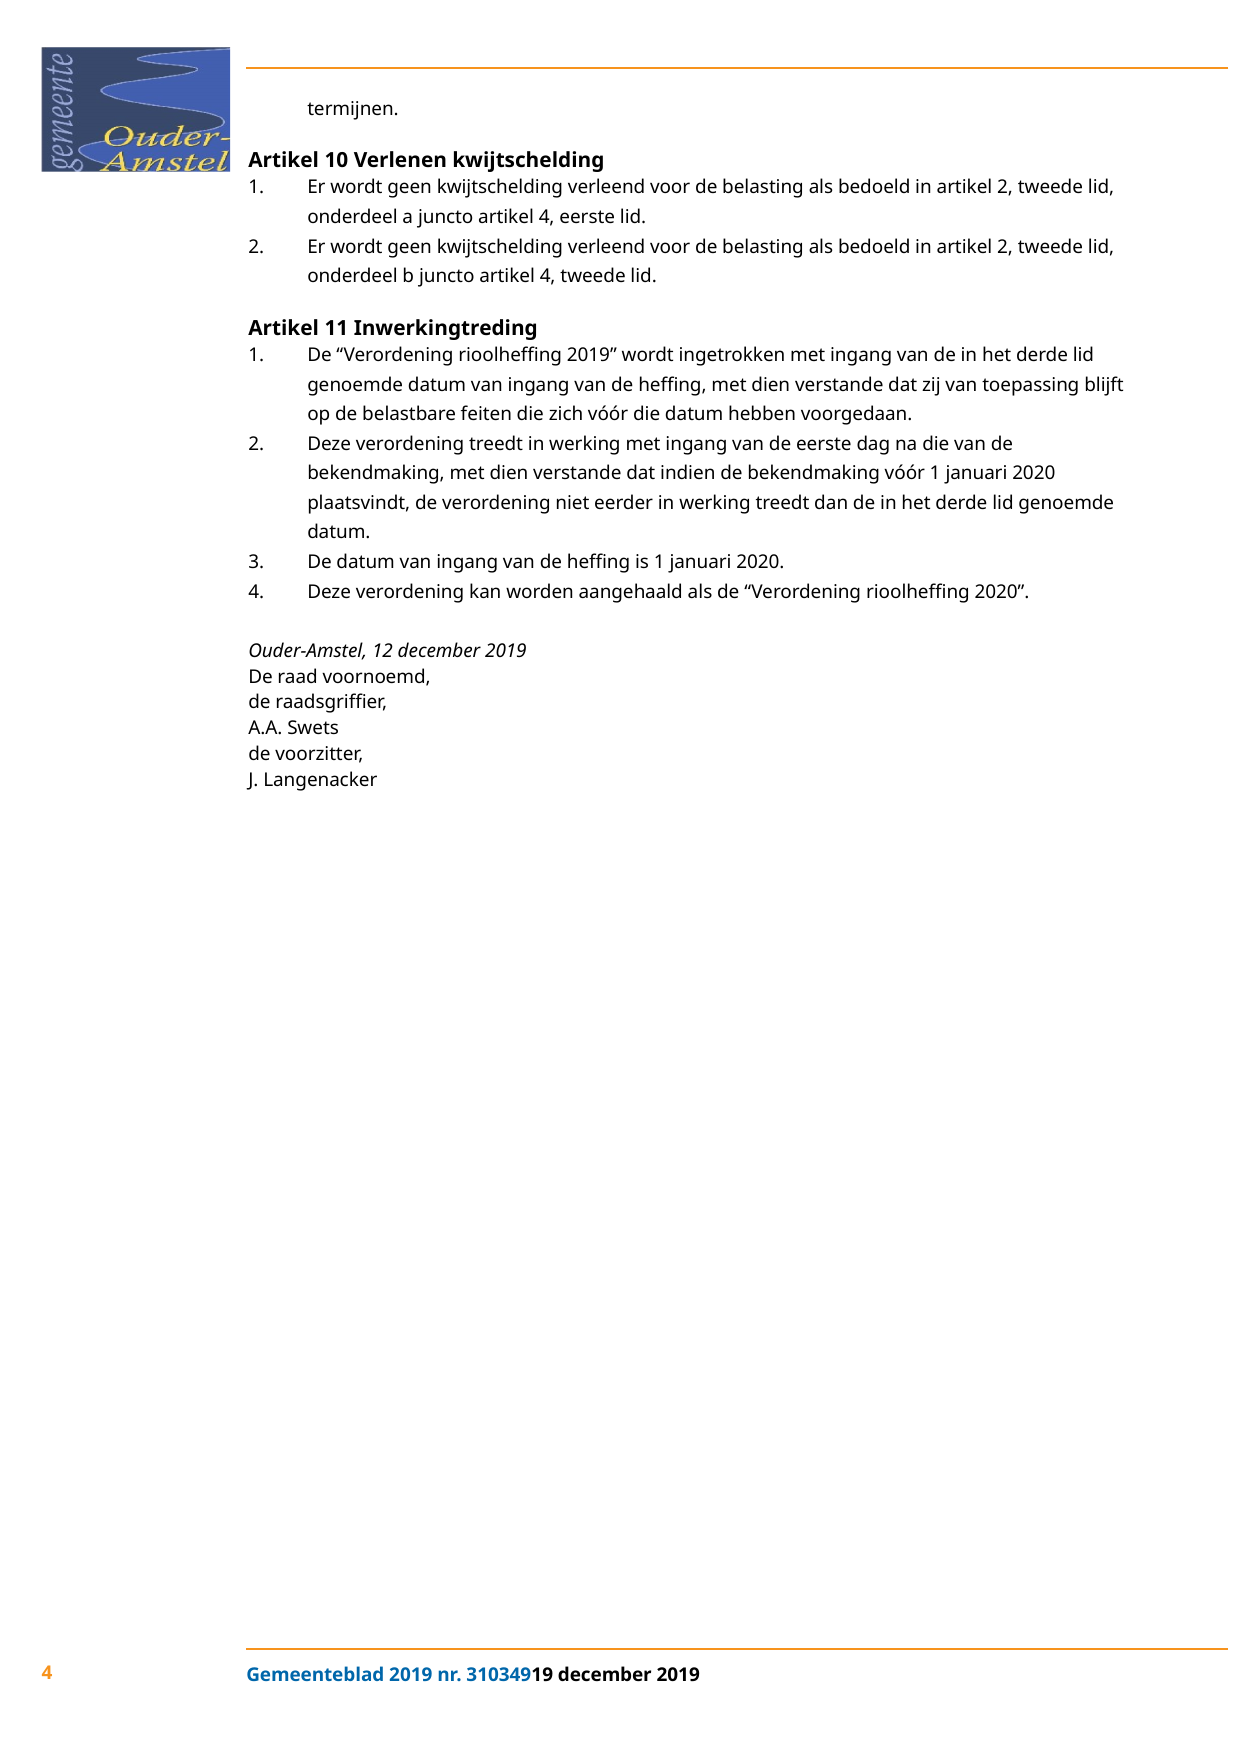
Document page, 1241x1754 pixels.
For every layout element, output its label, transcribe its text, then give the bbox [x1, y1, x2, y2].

text de voorzitter, [248, 740, 1152, 766]
text De raad voornoemd, [248, 663, 1152, 688]
text J. Langenacker [248, 766, 1152, 791]
list Er wordt geen kwijtschelding verleend voor de belasting als bedoeld in artikel 2, tweede lid, onderdeel b juncto artikel 4, tweede lid. [248, 233, 1152, 288]
text Ouder-Amstel, 12 december 2019 [248, 637, 1152, 663]
list De “Verordening rioolheffing 2019” wordt ingetrokken met ingang van de in het derde lid genoemde datum van ingang van de heffing, met dien verstande dat zij van toepassing blijft op de belastbare feiten die zich vóór die datum hebben voorgedaan. [248, 341, 1152, 426]
list Deze verordening kan worden aangehaald als de “Verordening rioolheffing 2020”. [248, 578, 1152, 604]
list Deze verordening treedt in werking met ingang van de eerste dag na die van de bekendmaking, met dien verstande dat indien de bekendmaking vóór 1 januari 2020 plaatsvindt, de verordening niet eerder in werking treedt dan de in het derde lid genoemde datum. [248, 430, 1152, 544]
picture [41, 47, 231, 172]
list Er wordt geen kwijtschelding verleend voor de belasting als bedoeld in artikel 2, tweede lid, onderdeel a juncto artikel 4, eerste lid. [248, 174, 1152, 229]
text Artikel 10 Verlenen kwijtschelding [248, 145, 1152, 174]
list De datum van ingang van de heffing is 1 januari 2020. [248, 548, 1152, 574]
text Artikel 11 Inwerkingtreding [248, 313, 1152, 341]
list termijnen. [248, 95, 1152, 121]
text de raadsgriffier, [248, 688, 1152, 714]
text A.A. Swets [248, 714, 1152, 740]
